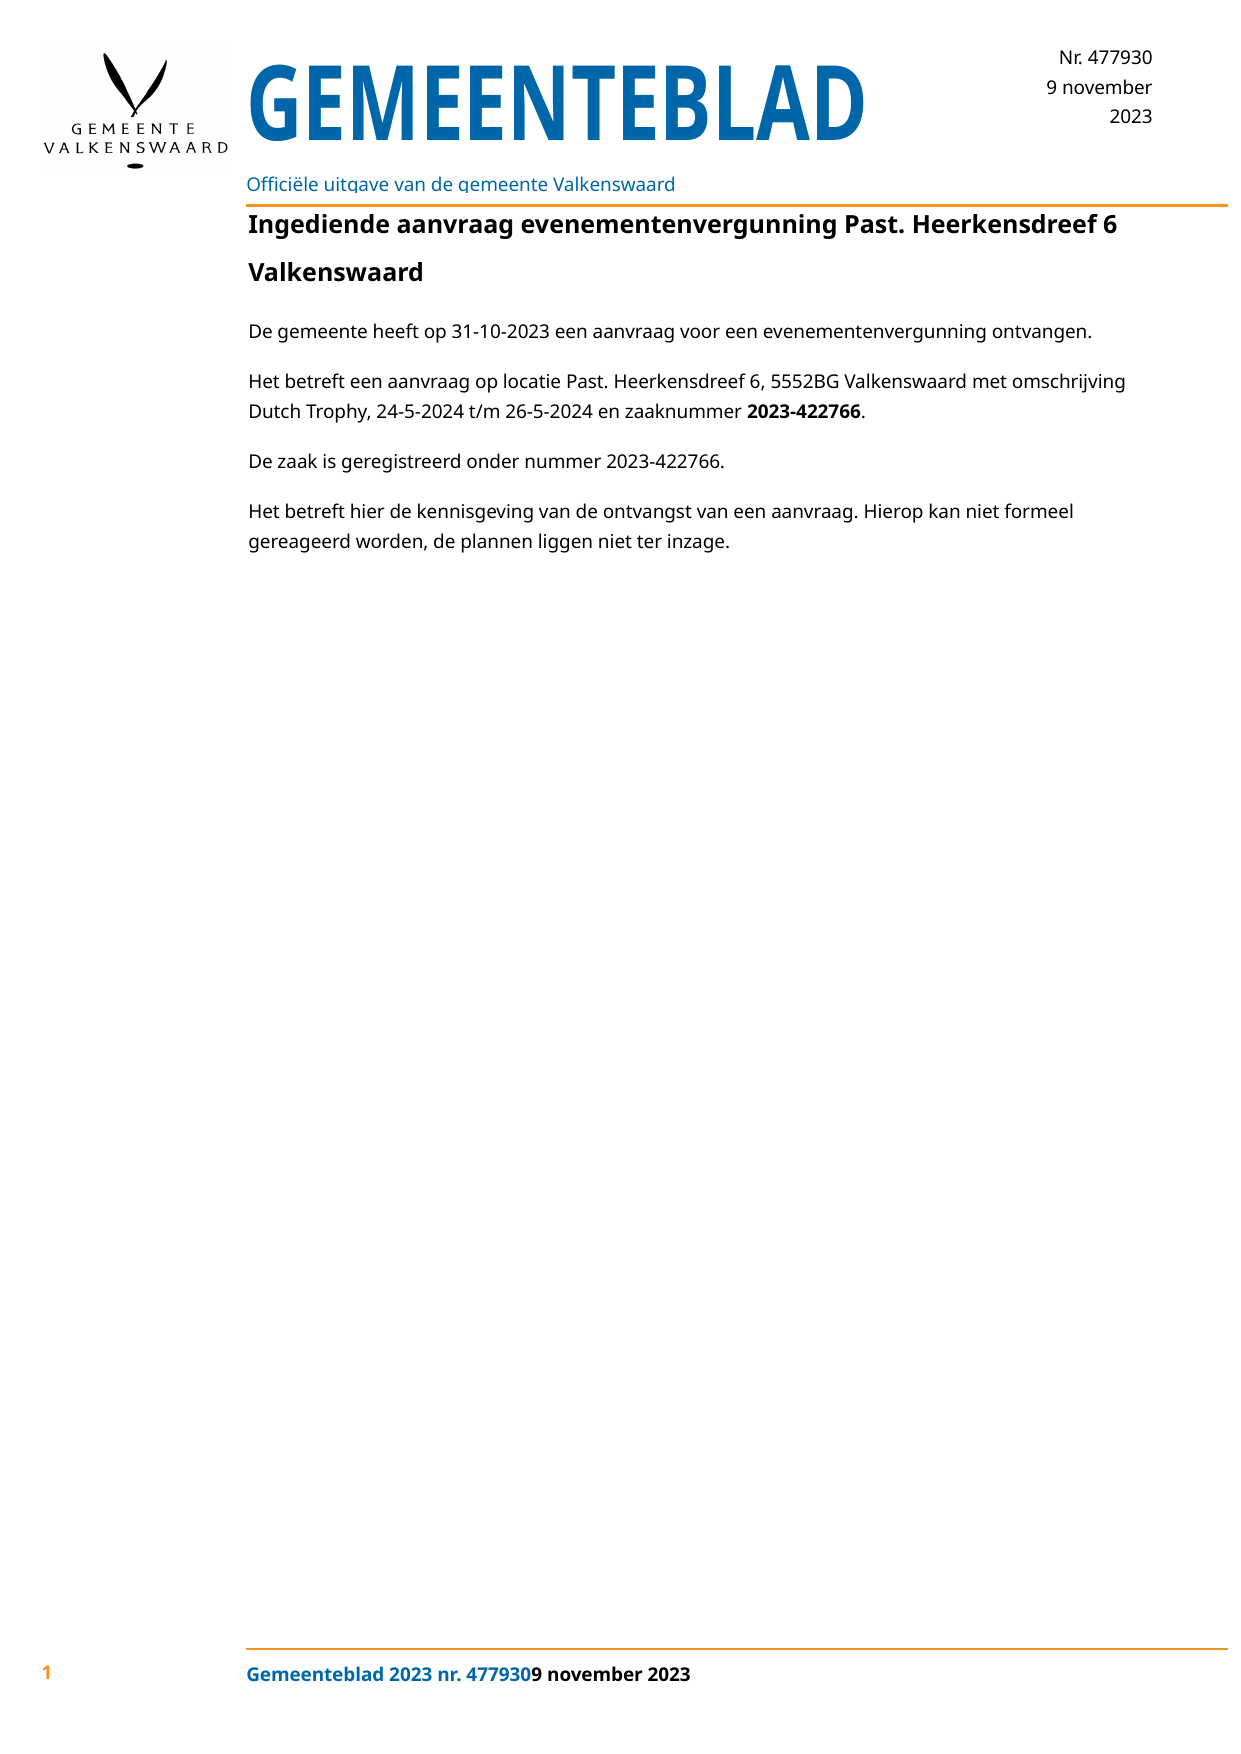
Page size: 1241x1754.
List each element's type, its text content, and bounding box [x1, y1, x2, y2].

text De zaak is geregistreerd onder nummer 2023-422766. [248, 448, 1152, 474]
text Het betreft een aanvraag op locatie Past. Heerkensdreef 6, 5552BG Valkenswaard met omschrijving Dutch Trophy, 24-5-2024 t/m 26-5-2024 en zaaknummer 2023-422766. [248, 368, 1152, 424]
text De gemeente heeft op 31-10-2023 een aanvraag voor een evenementenvergunning ontvangen. [248, 318, 1152, 344]
text Ingediende aanvraag evenementenvergunning Past. Heerkensdreef 6 Valkenswaard [248, 207, 1152, 288]
picture [41, 47, 231, 172]
text Het betreft hier de kennisgeving van de ontvangst van een aanvraag. Hierop kan niet formeel gereageerd worden, de plannen liggen niet ter inzage. [248, 499, 1152, 554]
